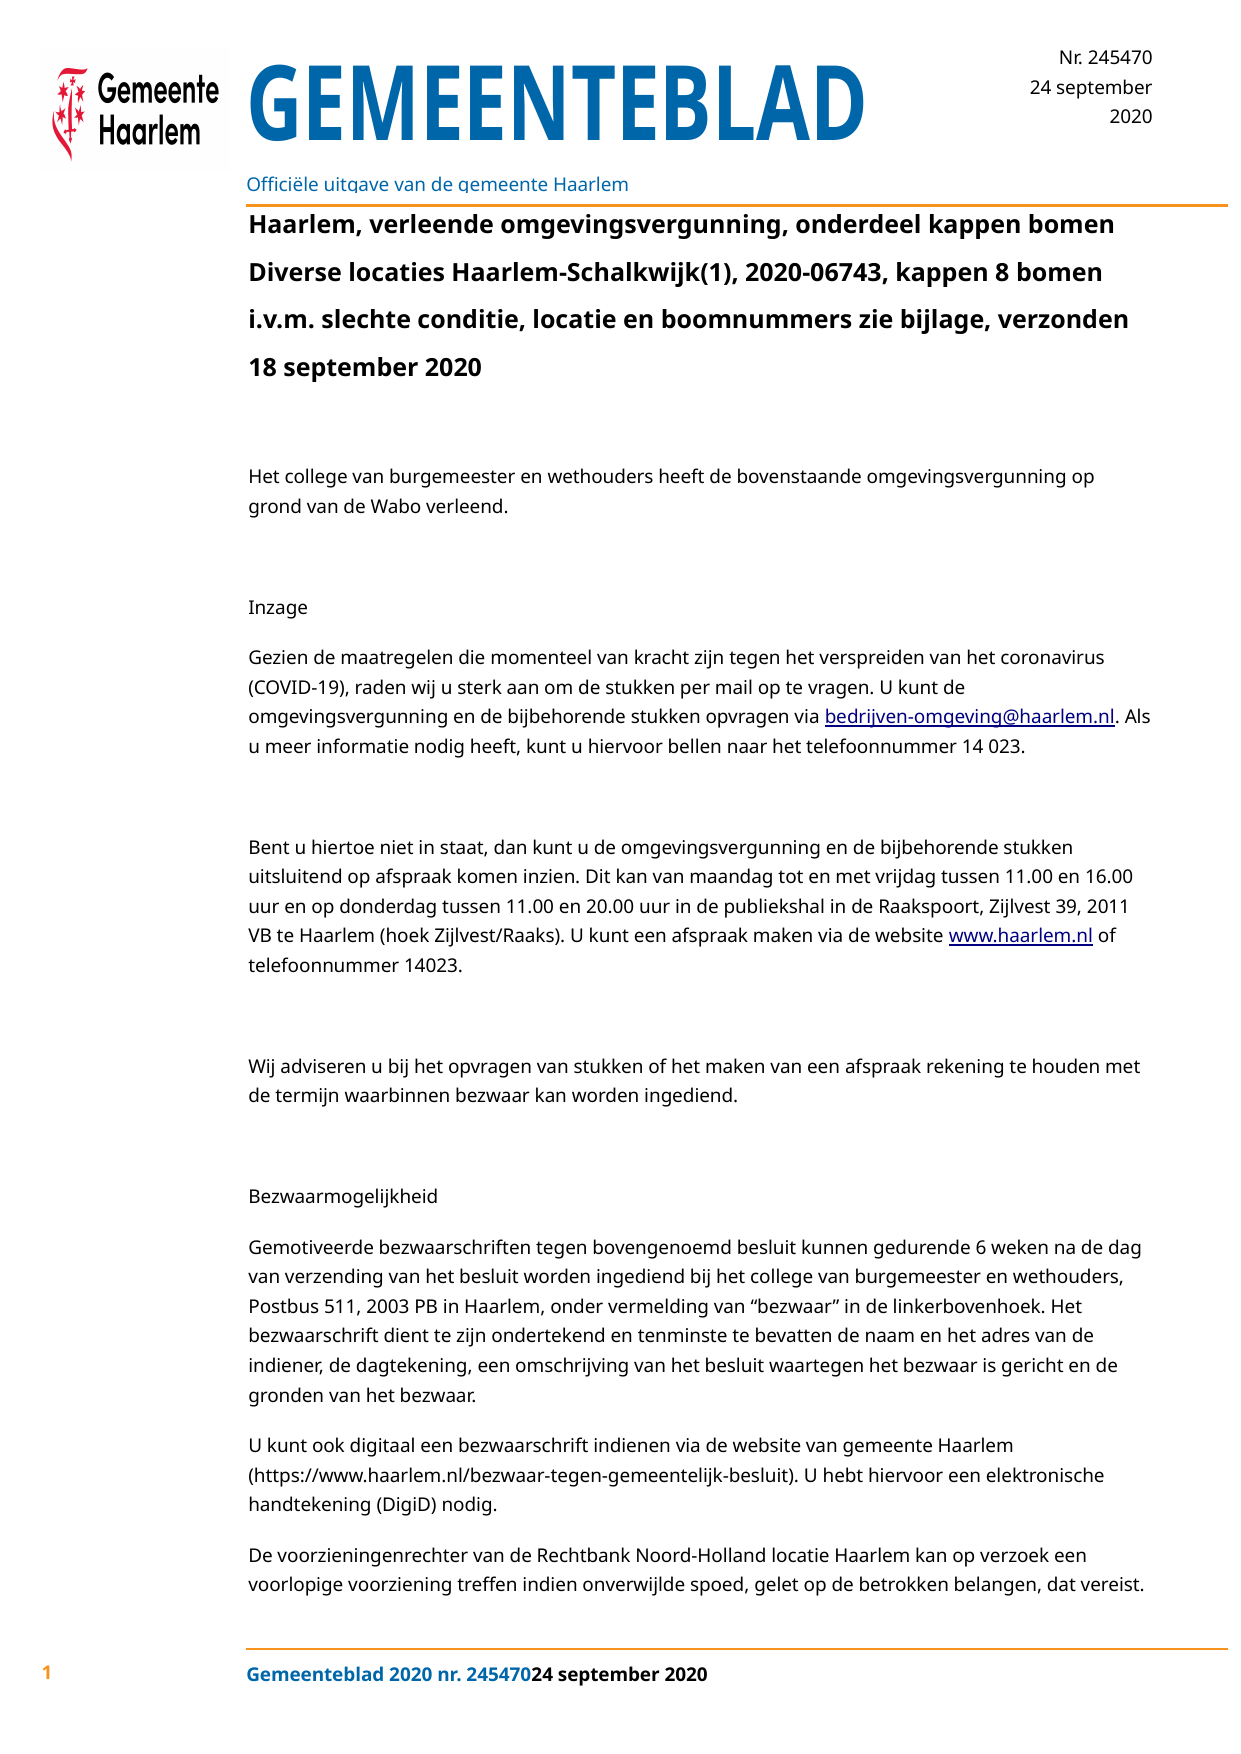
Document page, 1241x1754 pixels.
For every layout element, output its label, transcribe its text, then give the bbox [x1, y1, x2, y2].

text Bent u hiertoe niet in staat, dan kunt u de omgevingsvergunning en de bijbehorende stukken uitsluitend op afspraak komen inzien. Dit kan van maandag tot en met vrijdag tussen 11.00 en 16.00 uur en op donderdag tussen 11.00 en 20.00 uur in de publiekshal in de Raakspoort, Zijlvest 39, 2011 VB te Haarlem (hoek Zijlvest/Raaks). U kunt een afspraak maken via de website www.haarlem.nl of telefoonnummer 14023. [248, 834, 1152, 978]
text Het college van burgemeester en wethouders heeft de bovenstaande omgevingsvergunning op grond van de Wabo verleend. [248, 463, 1152, 519]
text De voorzieningenrechter van de Rechtbank Noord-Holland locatie Haarlem kan op verzoek een voorlopige voorziening treffen indien onverwijlde spoed, gelet op de betrokken belangen, dat vereist. [248, 1542, 1152, 1597]
text Haarlem, verleende omgevingsvergunning, onderdeel kappen bomen Diverse locaties Haarlem-Schalkwijk(1), 2020-06743, kappen 8 bomen i.v.m. slechte conditie, locatie en boomnummers zie bijlage, verzonden 18 september 2020 [248, 207, 1152, 384]
text Inzage [248, 594, 1152, 620]
text Gezien de maatregelen die momenteel van kracht zijn tegen het verspreiden van het coronavirus (COVID-19), raden wij u sterk aan om de stukken per mail op te vragen. U kunt de omgevingsvergunning en de bijbehorende stukken opvragen via bedrijven-omgeving@haarlem.nl. Als u meer informatie nodig heeft, kunt u hiervoor bellen naar het telefoonnummer 14 023. [248, 644, 1152, 759]
text Wij adviseren u bij het opvragen van stukken of het maken van een afspraak rekening te houden met de termijn waarbinnen bezwaar kan worden ingediend. [248, 1053, 1152, 1108]
text Bezwaarmogelijkheid [248, 1183, 1152, 1209]
picture [41, 47, 231, 172]
text U kunt ook digitaal een bezwaarschrift indienen via de website van gemeente Haarlem (https://www.haarlem.nl/bezwaar-tegen-gemeentelijk-besluit). U hebt hiervoor een elektronische handtekening (DigiD) nodig. [248, 1432, 1152, 1517]
text Gemotiveerde bezwaarschriften tegen bovengenoemd besluit kunnen gedurende 6 weken na de dag van verzending van het besluit worden ingediend bij het college van burgemeester en wethouders, Postbus 511, 2003 PB in Haarlem, onder vermelding van “bezwaar” in de linkerbovenhoek. Het bezwaarschrift dient te zijn ondertekend en tenminste te bevatten de naam en het adres van de indiener, de dagtekening, een omschrijving van het besluit waartegen het bezwaar is gericht en de gronden van het bezwaar. [248, 1234, 1152, 1408]
